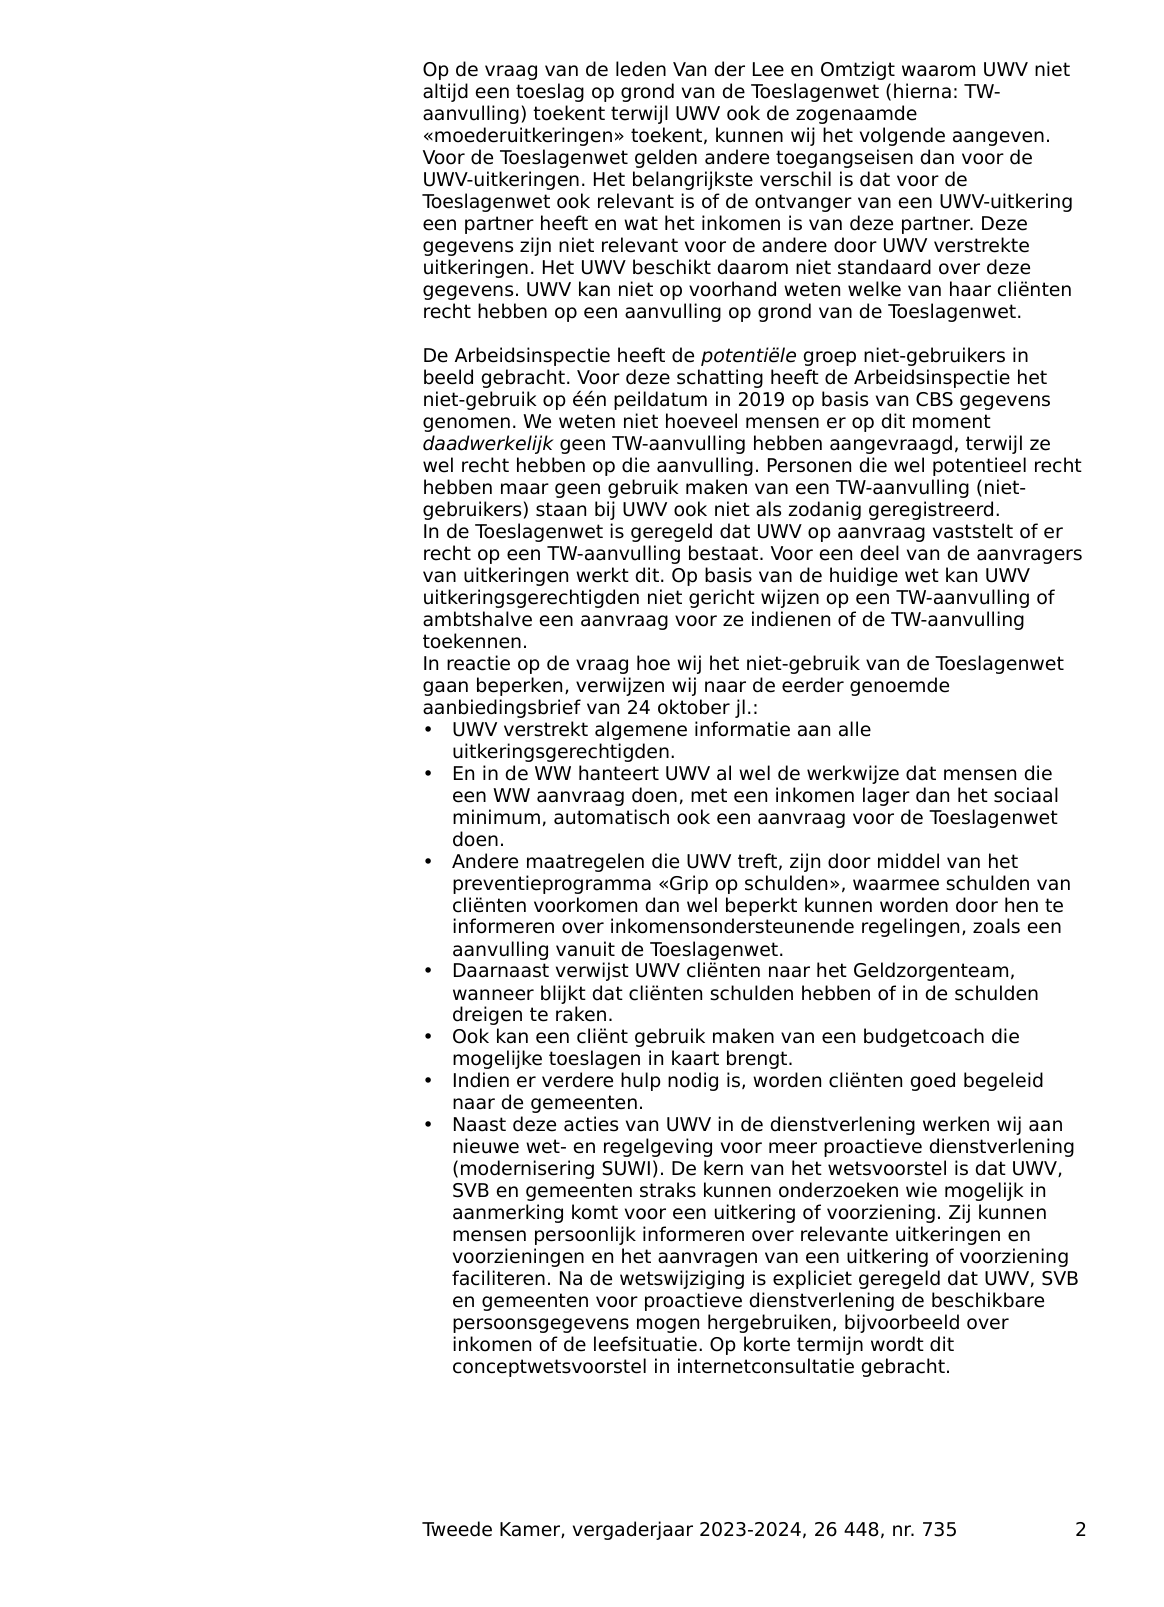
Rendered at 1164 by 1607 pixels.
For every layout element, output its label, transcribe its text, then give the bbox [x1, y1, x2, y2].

text In reactie op de vraag hoe wij het niet-gebruik van de Toeslagenwet gaan beperken, verwijzen wij naar de eerder genoemde aanbiedingsbrief van 24 oktober jl.: [422, 653, 1087, 719]
text • Andere maatregelen die UWV treft, zijn door middel van het preventieprogramma «Grip op schulden», waarmee schulden van cliënten voorkomen dan wel beperkt kunnen worden door hen te informeren over inkomensondersteunende regelingen, zoals een aanvulling vanuit de Toeslagenwet. [422, 851, 1087, 960]
text • UWV verstrekt algemene informatie aan alle uitkeringsgerechtigden. [422, 719, 1087, 763]
text Op de vraag van de leden Van der Lee en Omtzigt waarom UWV niet altijd een toeslag op grond van de Toeslagenwet (hierna: TW-aanvulling) toekent terwijl UWV ook de zogenaamde «moederuitkeringen» toekent, kunnen wij het volgende aangeven. Voor de Toeslagenwet gelden andere toegangseisen dan voor de UWV-uitkeringen. Het belangrijkste verschil is dat voor de Toeslagenwet ook relevant is of de ontvanger van een UWV-uitkering een partner heeft en wat het inkomen is van deze partner. Deze gegevens zijn niet relevant voor de andere door UWV verstrekte uitkeringen. Het UWV beschikt daarom niet standaard over deze gegevens. UWV kan niet op voorhand weten welke van haar cliënten recht hebben op een aanvulling op grond van de Toeslagenwet. [422, 59, 1087, 323]
text • Indien er verdere hulp nodig is, worden cliënten goed begeleid naar de gemeenten. [422, 1070, 1087, 1114]
text • En in de WW hanteert UWV al wel de werkwijze dat mensen die een WW aanvraag doen, met een inkomen lager dan het sociaal minimum, automatisch ook een aanvraag voor de Toeslagenwet doen. [422, 763, 1087, 851]
text • Daarnaast verwijst UWV cliënten naar het Geldzorgenteam, wanneer blijkt dat cliënten schulden hebben of in de schulden dreigen te raken. [422, 960, 1087, 1026]
text In de Toeslagenwet is geregeld dat UWV op aanvraag vaststelt of er recht op een TW-aanvulling bestaat. Voor een deel van de aanvragers van uitkeringen werkt dit. Op basis van de huidige wet kan UWV uitkeringsgerechtigden niet gericht wijzen op een TW-aanvulling of ambtshalve een aanvraag voor ze indienen of de TW-aanvulling toekennen. [422, 521, 1087, 653]
text • Naast deze acties van UWV in de dienstverlening werken wij aan nieuwe wet- en regelgeving voor meer proactieve dienstverlening (modernisering SUWI). De kern van het wetsvoorstel is dat UWV, SVB en gemeenten straks kunnen onderzoeken wie mogelijk in aanmerking komt voor een uitkering of voorziening. Zij kunnen mensen persoonlijk informeren over relevante uitkeringen en voorzieningen en het aanvragen van een uitkering of voorziening faciliteren. Na de wetswijziging is expliciet geregeld dat UWV, SVB en gemeenten voor proactieve dienstverlening de beschikbare persoonsgegevens mogen hergebruiken, bijvoorbeeld over inkomen of de leefsituatie. Op korte termijn wordt dit conceptwetsvoorstel in internetconsultatie gebracht. [422, 1114, 1087, 1378]
text • Ook kan een cliënt gebruik maken van een budgetcoach die mogelijke toeslagen in kaart brengt. [422, 1026, 1087, 1070]
text De Arbeidsinspectie heeft de potentiële groep niet-gebruikers in beeld gebracht. Voor deze schatting heeft de Arbeidsinspectie het niet-gebruik op één peildatum in 2019 op basis van CBS gegevens genomen. We weten niet hoeveel mensen er op dit moment daadwerkelijk geen TW-aanvulling hebben aangevraagd, terwijl ze wel recht hebben op die aanvulling. Personen die wel potentieel recht hebben maar geen gebruik maken van een TW-aanvulling (niet-gebruikers) staan bij UWV ook niet als zodanig geregistreerd. [422, 345, 1087, 521]
